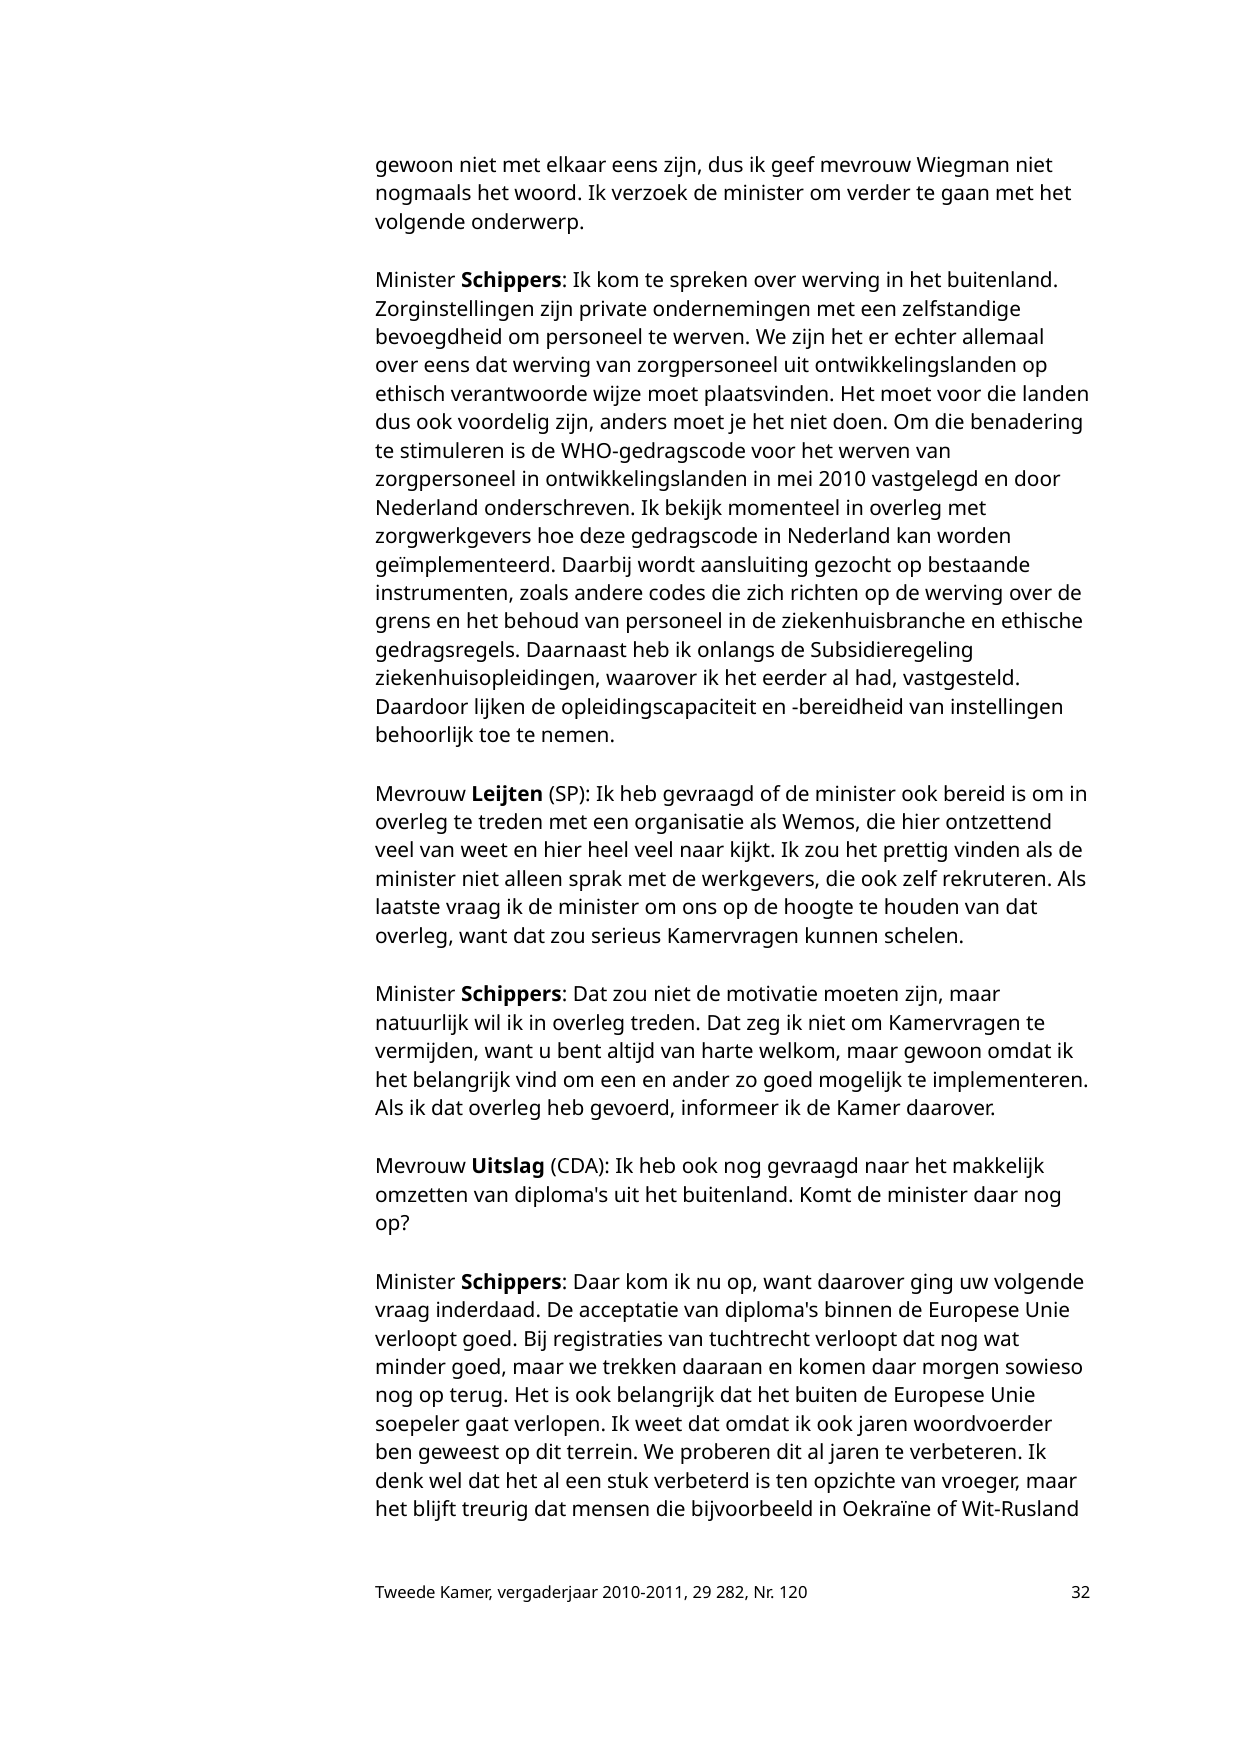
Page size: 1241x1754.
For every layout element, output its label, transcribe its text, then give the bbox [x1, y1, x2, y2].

text Mevrouw Leijten (SP): Ik heb gevraagd of de minister ook bereid is om in overleg te treden met een organisatie als Wemos, die hier ontzettend veel van weet en hier heel veel naar kijkt. Ik zou het prettig vinden als de minister niet alleen sprak met de werkgevers, die ook zelf rekruteren. Als laatste vraag ik de minister om ons op de hoogte te houden van dat overleg, want dat zou serieus Kamervragen kunnen schelen. [375, 779, 1090, 949]
text Minister Schippers: Dat zou niet de motivatie moeten zijn, maar natuurlijk wil ik in overleg treden. Dat zeg ik niet om Kamervragen te vermijden, want u bent altijd van harte welkom, maar gewoon omdat ik het belangrijk vind om een en ander zo goed mogelijk te implementeren. Als ik dat overleg heb gevoerd, informeer ik de Kamer daarover. [375, 979, 1090, 1122]
text Minister Schippers: Daar kom ik nu op, want daarover ging uw volgende vraag inderdaad. De acceptatie van diploma's binnen de Europese Unie verloopt goed. Bij registraties van tuchtrecht verloopt dat nog wat minder goed, maar we trekken daaraan en komen daar morgen sowieso nog op terug. Het is ook belangrijk dat het buiten de Europese Unie soepeler gaat verlopen. Ik weet dat omdat ik ook jaren woordvoerder ben geweest op dit terrein. We proberen dit al jaren te verbeteren. Ik denk wel dat het al een stuk verbeterd is ten opzichte van vroeger, maar het blijft treurig dat mensen die bijvoorbeeld in Oekraïne of Wit-Rusland [375, 1267, 1090, 1523]
text Mevrouw Uitslag (CDA): Ik heb ook nog gevraagd naar het makkelijk omzetten van diploma's uit het buitenland. Komt de minister daar nog op? [375, 1152, 1090, 1237]
text gewoon niet met elkaar eens zijn, dus ik geef mevrouw Wiegman niet nogmaals het woord. Ik verzoek de minister om verder te gaan met het volgende onderwerp. [375, 150, 1090, 235]
text Minister Schippers: Ik kom te spreken over werving in het buitenland. Zorginstellingen zijn private ondernemingen met een zelfstandige bevoegdheid om personeel te werven. We zijn het er echter allemaal over eens dat werving van zorgpersoneel uit ontwikkelingslanden op ethisch verantwoorde wijze moet plaatsvinden. Het moet voor die landen dus ook voordelig zijn, anders moet je het niet doen. Om die benadering te stimuleren is de WHO-gedragscode voor het werven van zorgpersoneel in ontwikkelingslanden in mei 2010 vastgelegd en door Nederland onderschreven. Ik bekijk momenteel in overleg met zorgwerkgevers hoe deze gedragscode in Nederland kan worden geïmplementeerd. Daarbij wordt aansluiting gezocht op bestaande instrumenten, zoals andere codes die zich richten op de werving over de grens en het behoud van personeel in de ziekenhuisbranche en ethische gedragsregels. Daarnaast heb ik onlangs de Subsidieregeling ziekenhuisopleidingen, waarover ik het eerder al had, vastgesteld. Daardoor lijken de opleidingscapaciteit en -bereidheid van instellingen behoorlijk toe te nemen. [375, 265, 1090, 749]
